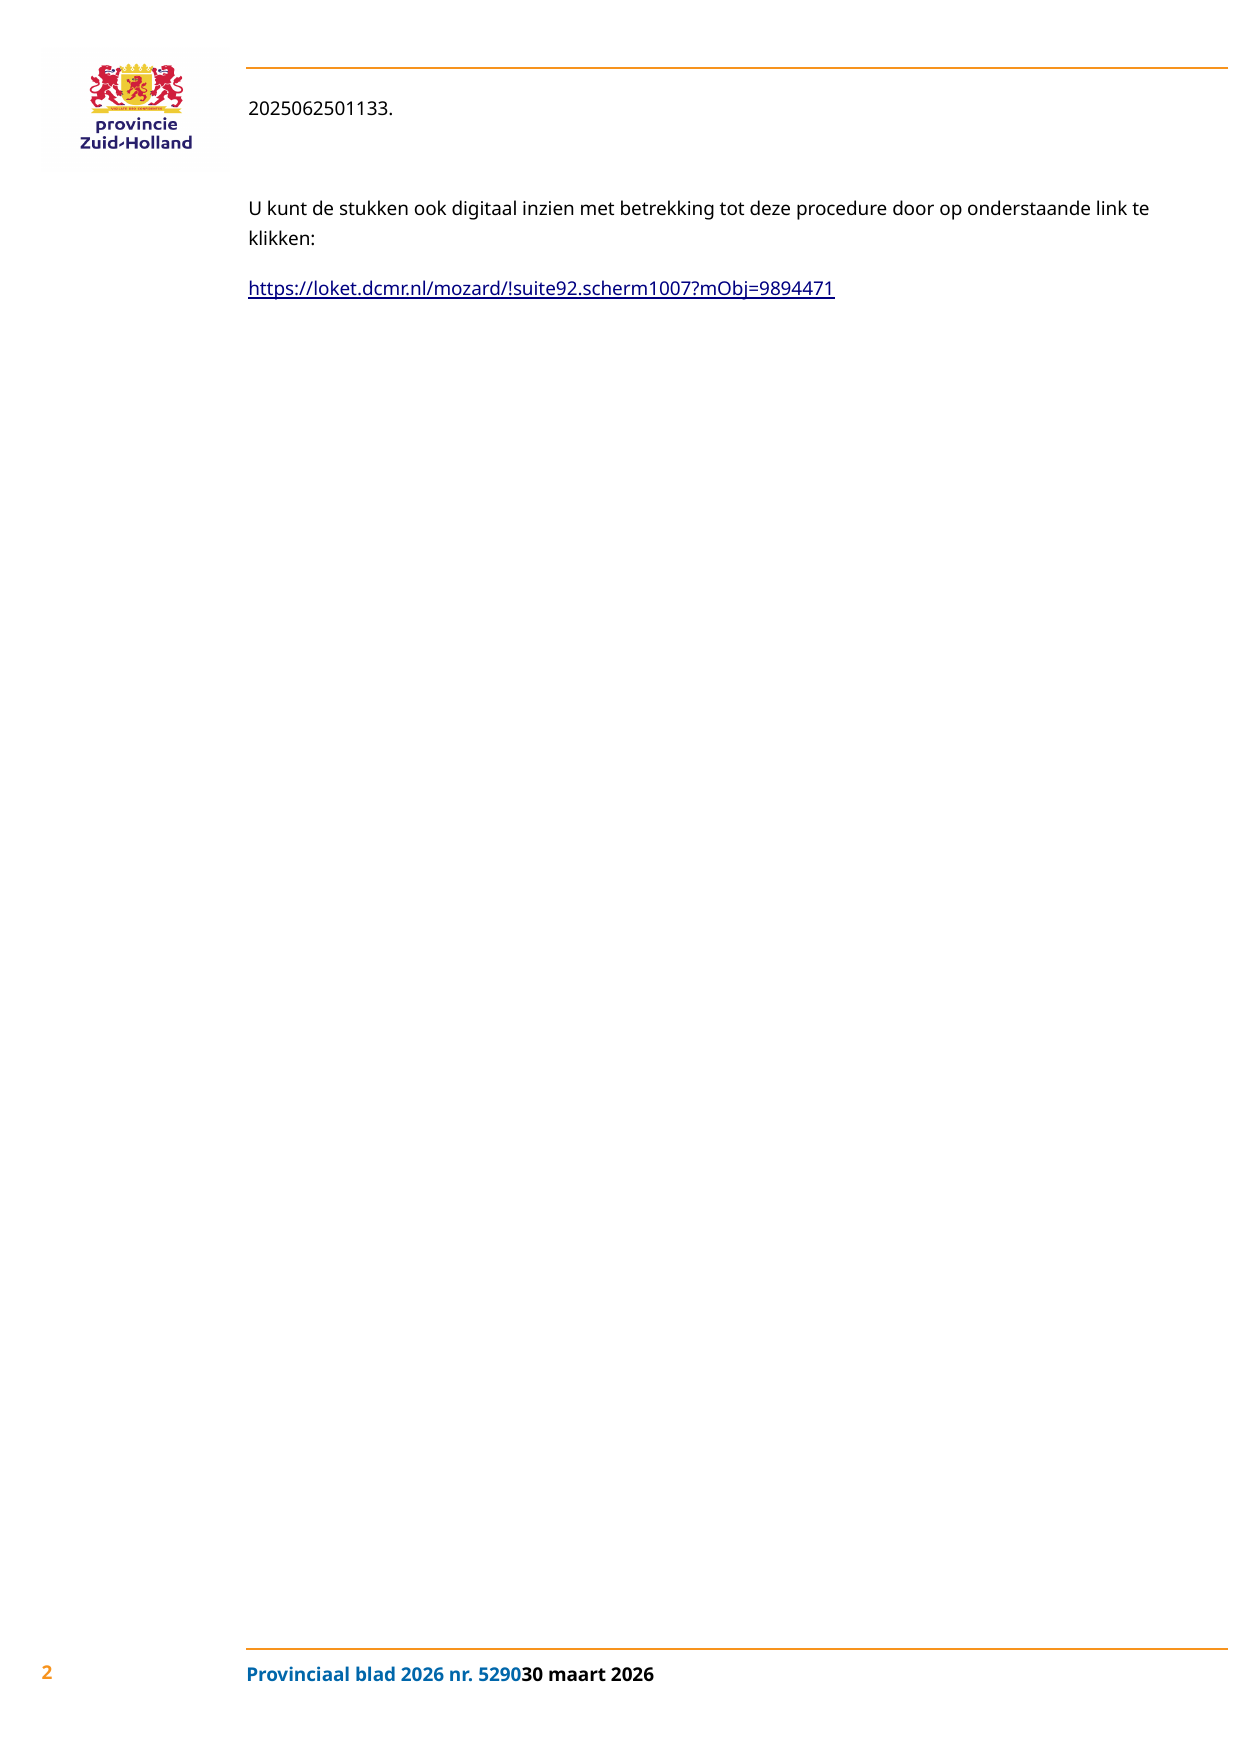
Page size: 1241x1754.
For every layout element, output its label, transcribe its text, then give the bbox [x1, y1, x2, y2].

text 2025062501133. [248, 95, 1152, 121]
picture [41, 47, 231, 172]
text https://loket.dcmr.nl/mozard/!suite92.scherm1007?mObj=9894471 [248, 276, 1152, 301]
text U kunt de stukken ook digitaal inzien met betrekking tot deze procedure door op onderstaande link te klikken: [248, 196, 1152, 251]
